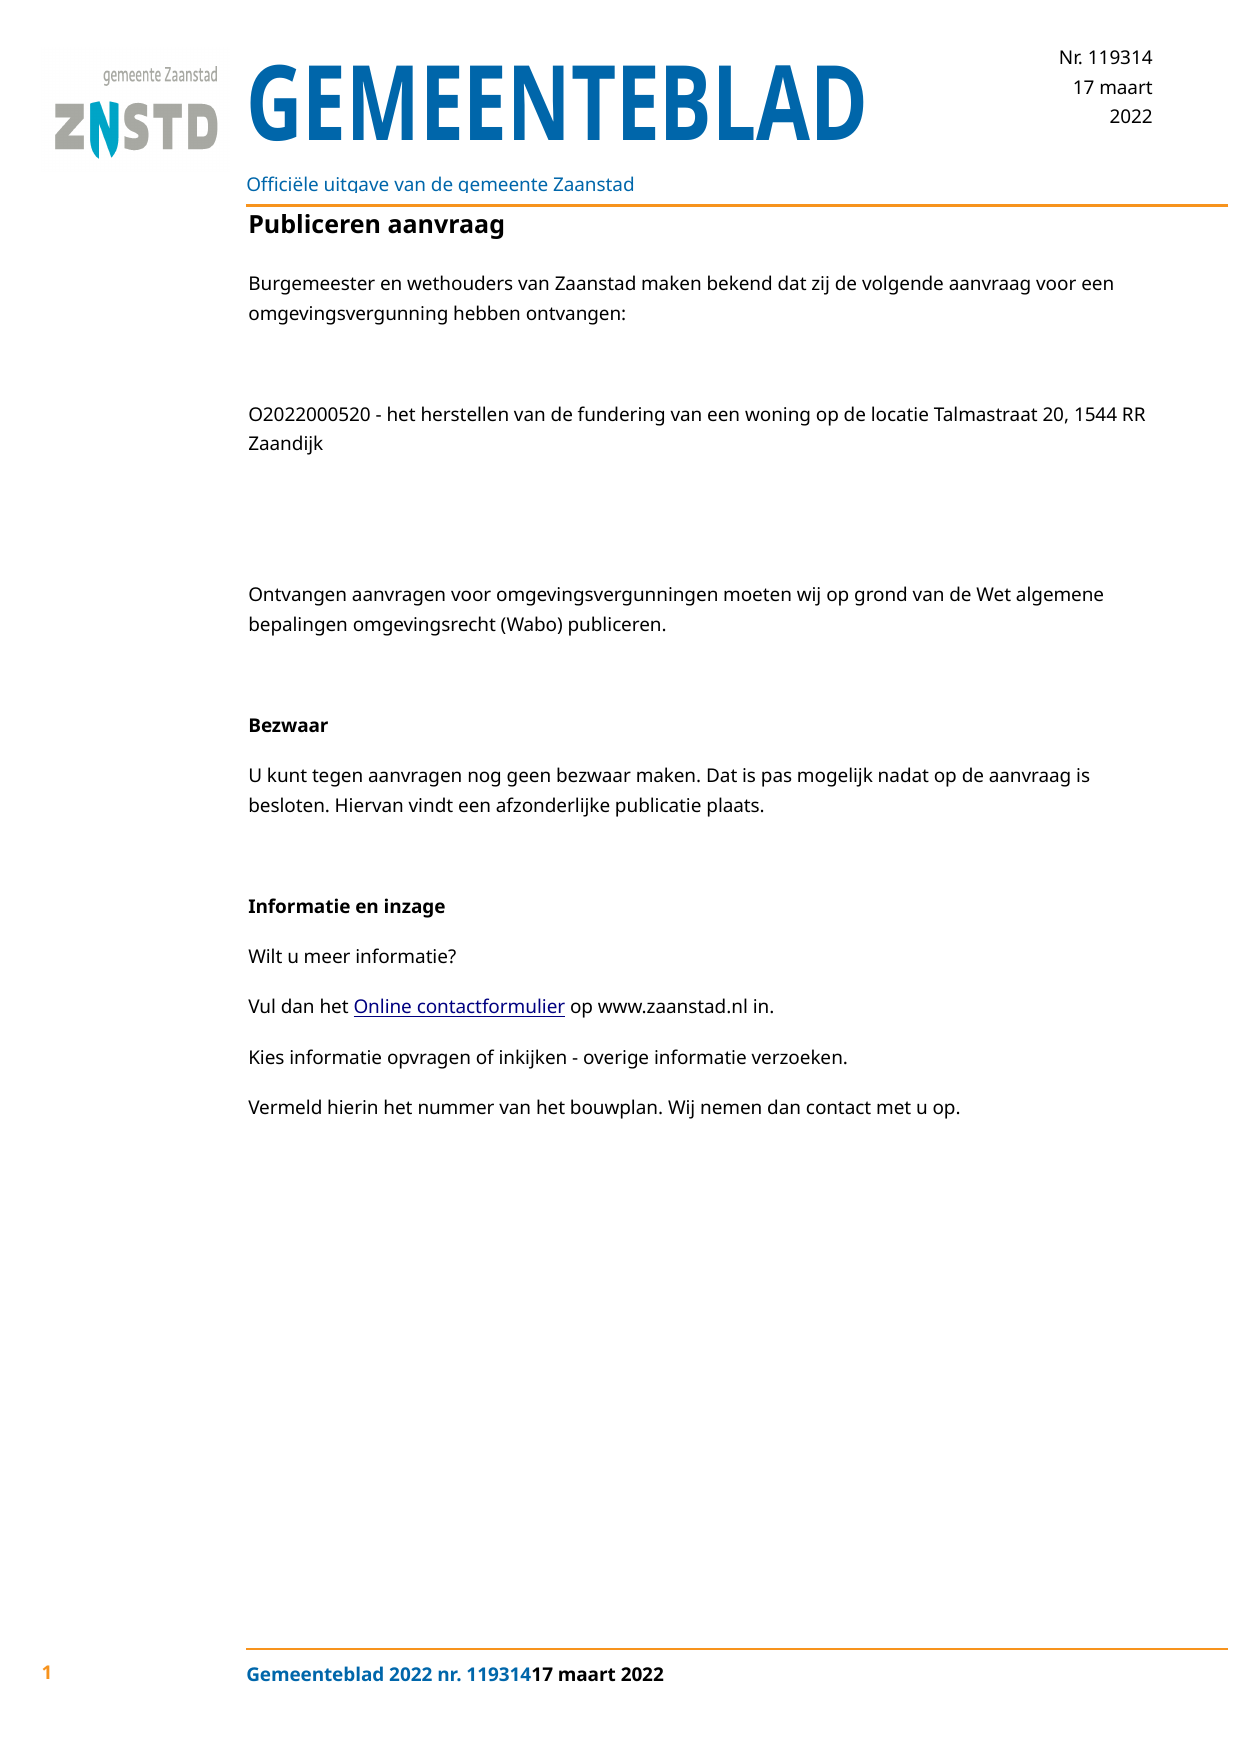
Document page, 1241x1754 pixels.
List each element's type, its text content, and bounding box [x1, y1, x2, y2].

text Vermeld hierin het nummer van het bouwplan. Wij nemen dan contact met u op. [248, 1094, 1152, 1120]
text Informatie en inzage [248, 893, 1152, 918]
text Wilt u meer informatie? [248, 943, 1152, 969]
text O2022000520 - het herstellen van de fundering van een woning op de locatie Talmastraat 20, 1544 RR Zaandijk [248, 401, 1152, 456]
text Kies informatie opvragen of inkijken - overige informatie verzoeken. [248, 1044, 1152, 1070]
text Vul dan het Online contactformulier op www.zaanstad.nl in. [248, 994, 1152, 1019]
text Burgemeester en wethouders van Zaanstad maken bekend dat zij de volgende aanvraag voor een omgevingsvergunning hebben ontvangen: [248, 270, 1152, 326]
text Ontvangen aanvragen voor omgevingsvergunningen moeten wij op grond van de Wet algemene bepalingen omgevingsrecht (Wabo) publiceren. [248, 582, 1152, 637]
text Publiceren aanvraag [248, 207, 1152, 241]
text Bezwaar [248, 712, 1152, 738]
text U kunt tegen aanvragen nog geen bezwaar maken. Dat is pas mogelijk nadat op de aanvraag is besloten. Hiervan vindt een afzonderlijke publicatie plaats. [248, 762, 1152, 818]
picture [41, 47, 231, 172]
